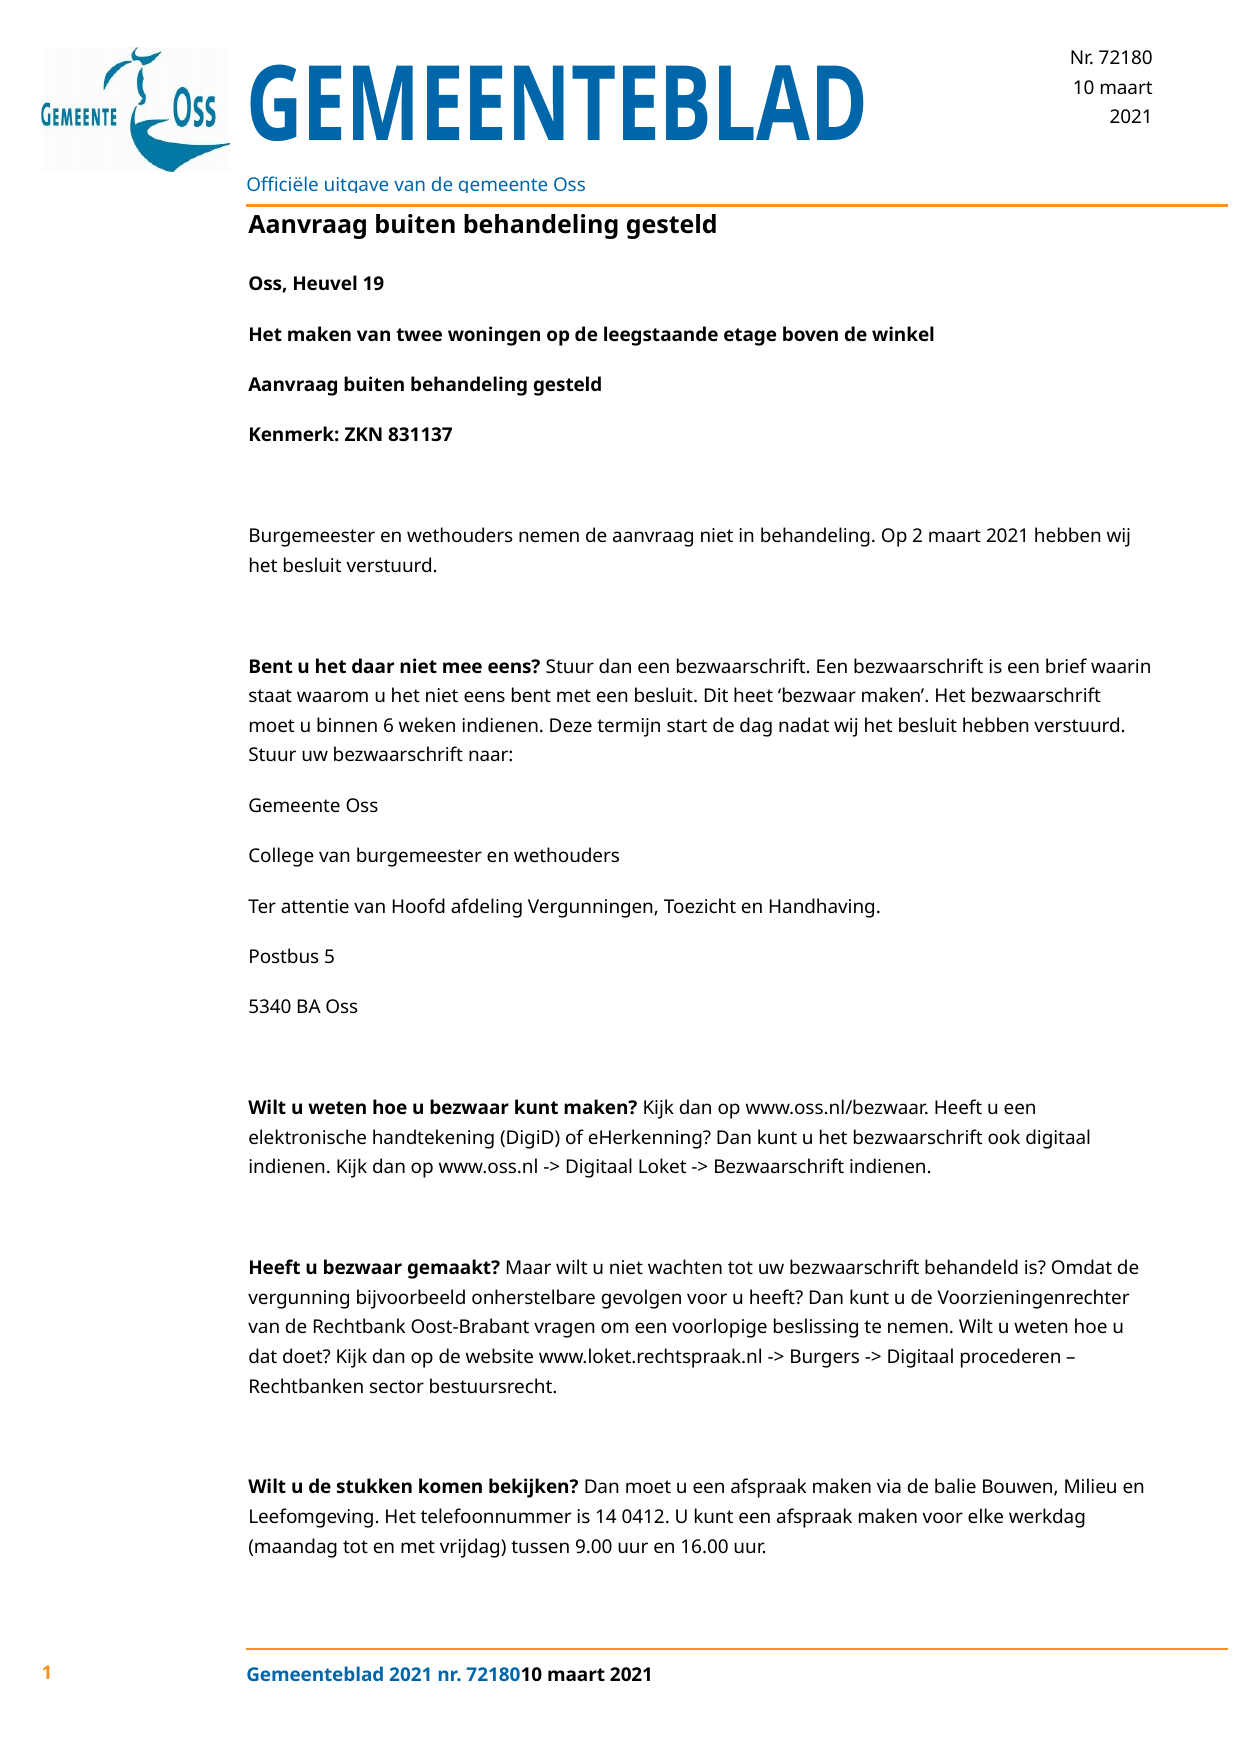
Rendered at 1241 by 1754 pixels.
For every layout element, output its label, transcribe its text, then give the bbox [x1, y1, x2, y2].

text Oss, Heuvel 19 [248, 270, 1152, 296]
text Aanvraag buiten behandeling gesteld [248, 207, 1152, 241]
text Ter attentie van Hoofd afdeling Vergunningen, Toezicht en Handhaving. [248, 893, 1152, 918]
text Wilt u de stukken komen bekijken? Dan moet u een afspraak maken via de balie Bouwen, Milieu en Leefomgeving. Het telefoonnummer is 14 0412. U kunt een afspraak maken voor elke werkdag (maandag tot en met vrijdag) tussen 9.00 uur en 16.00 uur. [248, 1474, 1152, 1558]
picture [41, 47, 231, 172]
text 5340 BA Oss [248, 994, 1152, 1019]
text College van burgemeester en wethouders [248, 842, 1152, 868]
text Heeft u bezwaar gemaakt? Maar wilt u niet wachten tot uw bezwaarschrift behandeld is? Omdat de vergunning bijvoorbeeld onherstelbare gevolgen voor u heeft? Dan kunt u de Voorzieningenrechter van de Rechtbank Oost-Brabant vragen om een voorlopige beslissing te nemen. Wilt u weten hoe u dat doet? Kijk dan op de website www.loket.rechtspraak.nl -> Burgers -> Digitaal procederen – Rechtbanken sector bestuursrecht. [248, 1254, 1152, 1398]
text Postbus 5 [248, 943, 1152, 969]
text Burgemeester en wethouders nemen de aanvraag niet in behandeling. Op 2 maart 2021 hebben wij het besluit verstuurd. [248, 522, 1152, 578]
text Kenmerk: ZKN 831137 [248, 422, 1152, 447]
text Het maken van twee woningen op de leegstaande etage boven de winkel [248, 321, 1152, 346]
text Wilt u weten hoe u bezwaar kunt maken? Kijk dan op www.oss.nl/bezwaar. Heeft u een elektronische handtekening (DigiD) of eHerkenning? Dan kunt u het bezwaarschrift ook digitaal indienen. Kijk dan op www.oss.nl -> Digitaal Loket -> Bezwaarschrift indienen. [248, 1094, 1152, 1179]
text Gemeente Oss [248, 792, 1152, 818]
text Bent u het daar niet mee eens? Stuur dan een bezwaarschrift. Een bezwaarschrift is een brief waarin staat waarom u het niet eens bent met een besluit. Dit heet ‘bezwaar maken’. Het bezwaarschrift moet u binnen 6 weken indienen. Deze termijn start de dag nadat wij het besluit hebben verstuurd. Stuur uw bezwaarschrift naar: [248, 653, 1152, 767]
text Aanvraag buiten behandeling gesteld [248, 371, 1152, 397]
